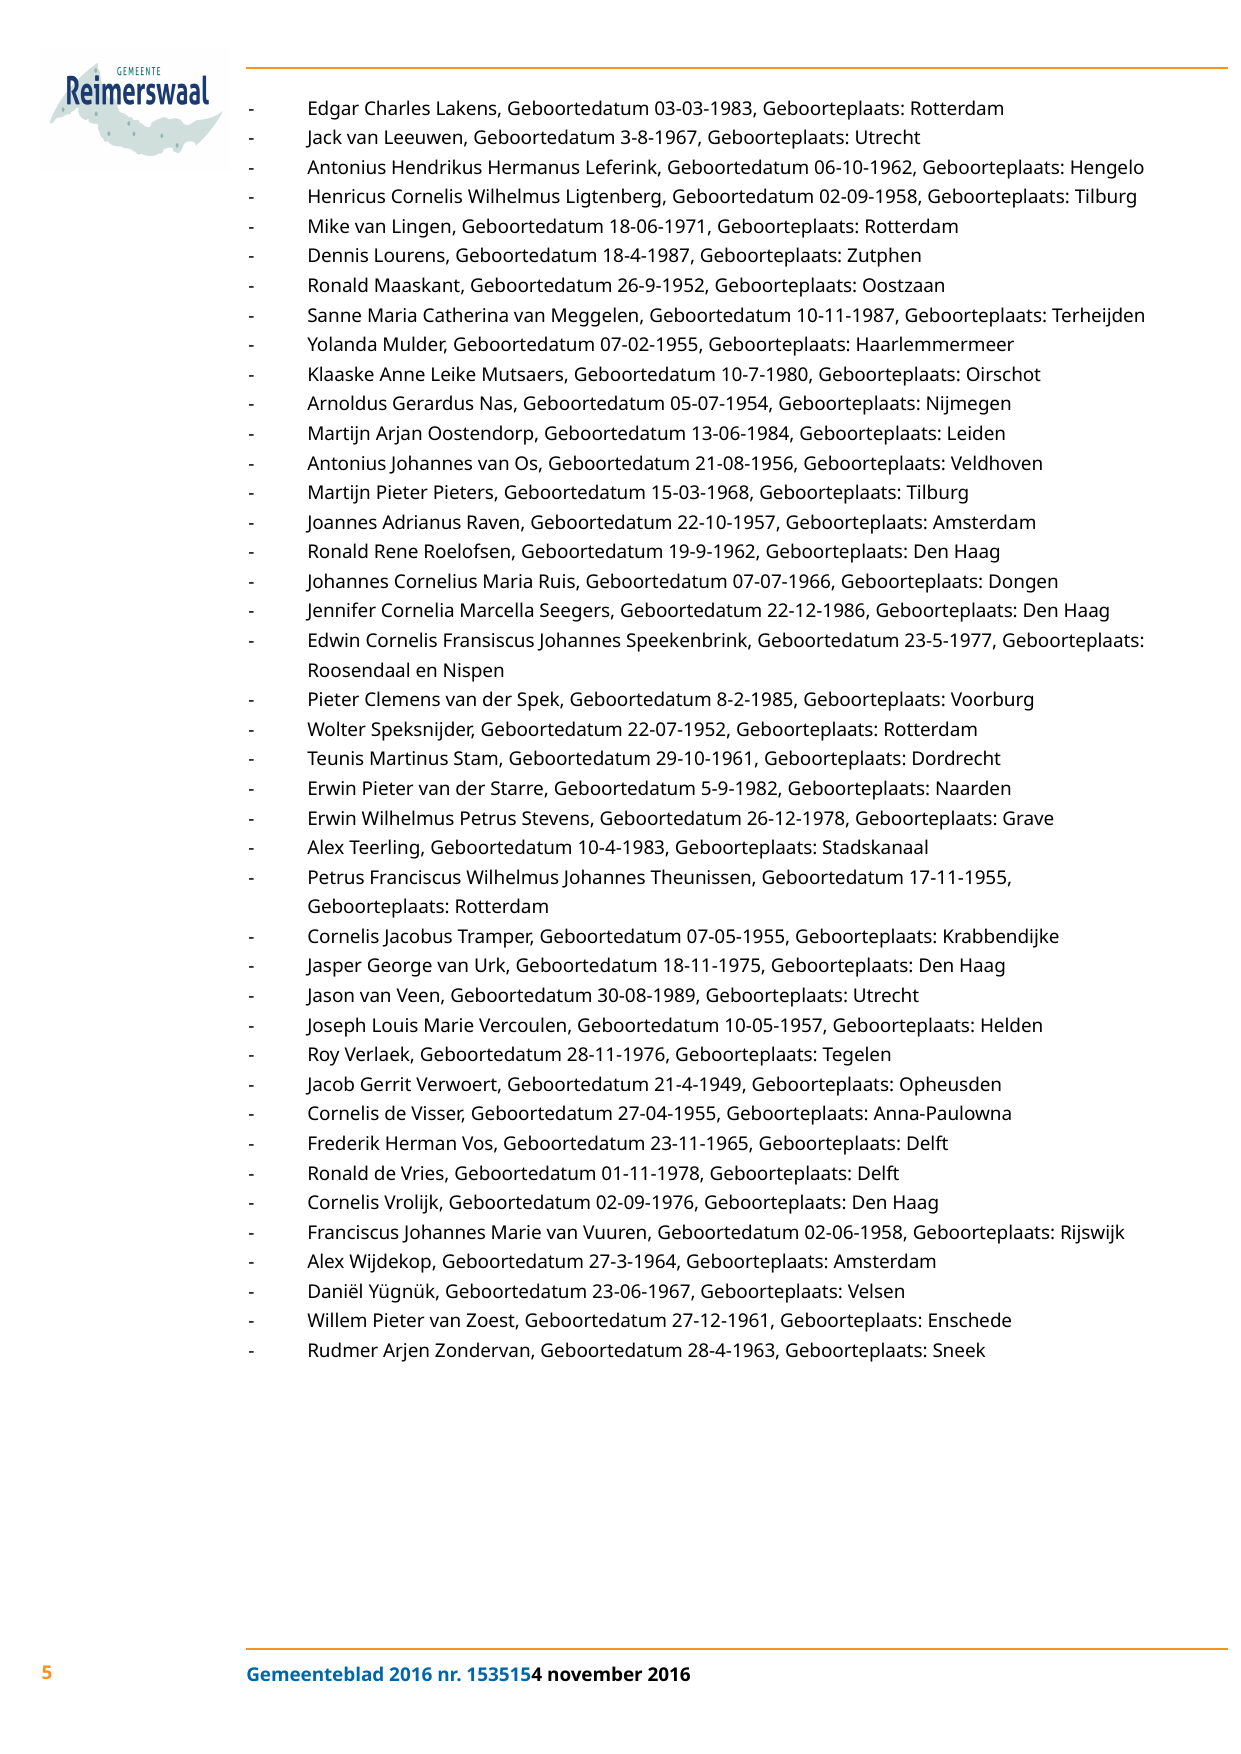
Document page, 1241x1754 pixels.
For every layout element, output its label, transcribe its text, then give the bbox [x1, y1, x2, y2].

list Jasper George van Urk, Geboortedatum 18-11-1975, Geboorteplaats: Den Haag [248, 953, 1152, 978]
list Roy Verlaek, Geboortedatum 28-11-1976, Geboorteplaats: Tegelen [248, 1041, 1152, 1067]
list Alex Teerling, Geboortedatum 10-4-1983, Geboorteplaats: Stadskanaal [248, 834, 1152, 860]
list Martijn Arjan Oostendorp, Geboortedatum 13-06-1984, Geboorteplaats: Leiden [248, 420, 1152, 446]
list Antonius Hendrikus Hermanus Leferink, Geboortedatum 06-10-1962, Geboorteplaats: Hengelo [248, 154, 1152, 180]
list Erwin Wilhelmus Petrus Stevens, Geboortedatum 26-12-1978, Geboorteplaats: Grave [248, 805, 1152, 831]
list Joseph Louis Marie Vercoulen, Geboortedatum 10-05-1957, Geboorteplaats: Helden [248, 1012, 1152, 1038]
list Teunis Martinus Stam, Geboortedatum 29-10-1961, Geboorteplaats: Dordrecht [248, 746, 1152, 771]
list Jack van Leeuwen, Geboortedatum 3-8-1967, Geboorteplaats: Utrecht [248, 124, 1152, 150]
picture [41, 47, 231, 172]
list Martijn Pieter Pieters, Geboortedatum 15-03-1968, Geboorteplaats: Tilburg [248, 479, 1152, 505]
list Arnoldus Gerardus Nas, Geboortedatum 05-07-1954, Geboorteplaats: Nijmegen [248, 391, 1152, 416]
list Cornelis de Visser, Geboortedatum 27-04-1955, Geboorteplaats: Anna-Paulowna [248, 1101, 1152, 1126]
list Frederik Herman Vos, Geboortedatum 23-11-1965, Geboorteplaats: Delft [248, 1130, 1152, 1156]
list Cornelis Jacobus Tramper, Geboortedatum 07-05-1955, Geboorteplaats: Krabbendijke [248, 923, 1152, 949]
list Ronald de Vries, Geboortedatum 01-11-1978, Geboorteplaats: Delft [248, 1160, 1152, 1186]
list Jennifer Cornelia Marcella Seegers, Geboortedatum 22-12-1986, Geboorteplaats: Den Haag [248, 598, 1152, 623]
list Alex Wijdekop, Geboortedatum 27-3-1964, Geboorteplaats: Amsterdam [248, 1248, 1152, 1274]
list Edgar Charles Lakens, Geboortedatum 03-03-1983, Geboorteplaats: Rotterdam [248, 95, 1152, 121]
list Dennis Lourens, Geboortedatum 18-4-1987, Geboorteplaats: Zutphen [248, 243, 1152, 268]
list Yolanda Mulder, Geboortedatum 07-02-1955, Geboorteplaats: Haarlemmermeer [248, 331, 1152, 357]
list Ronald Maaskant, Geboortedatum 26-9-1952, Geboorteplaats: Oostzaan [248, 272, 1152, 298]
list Daniël Yügnük, Geboortedatum 23-06-1967, Geboorteplaats: Velsen [248, 1278, 1152, 1304]
list Ronald Rene Roelofsen, Geboortedatum 19-9-1962, Geboorteplaats: Den Haag [248, 538, 1152, 564]
list Cornelis Vrolijk, Geboortedatum 02-09-1976, Geboorteplaats: Den Haag [248, 1189, 1152, 1215]
list Edwin Cornelis Fransiscus Johannes Speekenbrink, Geboortedatum 23-5-1977, Geboorteplaats: Roosendaal en Nispen [248, 627, 1152, 683]
list Rudmer Arjen Zondervan, Geboortedatum 28-4-1963, Geboorteplaats: Sneek [248, 1337, 1152, 1363]
list Jacob Gerrit Verwoert, Geboortedatum 21-4-1949, Geboorteplaats: Opheusden [248, 1071, 1152, 1097]
list Antonius Johannes van Os, Geboortedatum 21-08-1956, Geboorteplaats: Veldhoven [248, 450, 1152, 476]
list Joannes Adrianus Raven, Geboortedatum 22-10-1957, Geboorteplaats: Amsterdam [248, 509, 1152, 535]
list Petrus Franciscus Wilhelmus Johannes Theunissen, Geboortedatum 17-11-1955, Geboorteplaats: Rotterdam [248, 864, 1152, 919]
list Pieter Clemens van der Spek, Geboortedatum 8-2-1985, Geboorteplaats: Voorburg [248, 686, 1152, 712]
list Sanne Maria Catherina van Meggelen, Geboortedatum 10-11-1987, Geboorteplaats: Terheijden [248, 302, 1152, 328]
list Wolter Speksnijder, Geboortedatum 22-07-1952, Geboorteplaats: Rotterdam [248, 716, 1152, 742]
list Jason van Veen, Geboortedatum 30-08-1989, Geboorteplaats: Utrecht [248, 982, 1152, 1008]
list Klaaske Anne Leike Mutsaers, Geboortedatum 10-7-1980, Geboorteplaats: Oirschot [248, 361, 1152, 387]
list Henricus Cornelis Wilhelmus Ligtenberg, Geboortedatum 02-09-1958, Geboorteplaats: Tilburg [248, 183, 1152, 209]
list Johannes Cornelius Maria Ruis, Geboortedatum 07-07-1966, Geboorteplaats: Dongen [248, 568, 1152, 594]
list Franciscus Johannes Marie van Vuuren, Geboortedatum 02-06-1958, Geboorteplaats: Rijswijk [248, 1219, 1152, 1245]
list Willem Pieter van Zoest, Geboortedatum 27-12-1961, Geboorteplaats: Enschede [248, 1308, 1152, 1333]
list Mike van Lingen, Geboortedatum 18-06-1971, Geboorteplaats: Rotterdam [248, 213, 1152, 239]
list Erwin Pieter van der Starre, Geboortedatum 5-9-1982, Geboorteplaats: Naarden [248, 775, 1152, 801]
